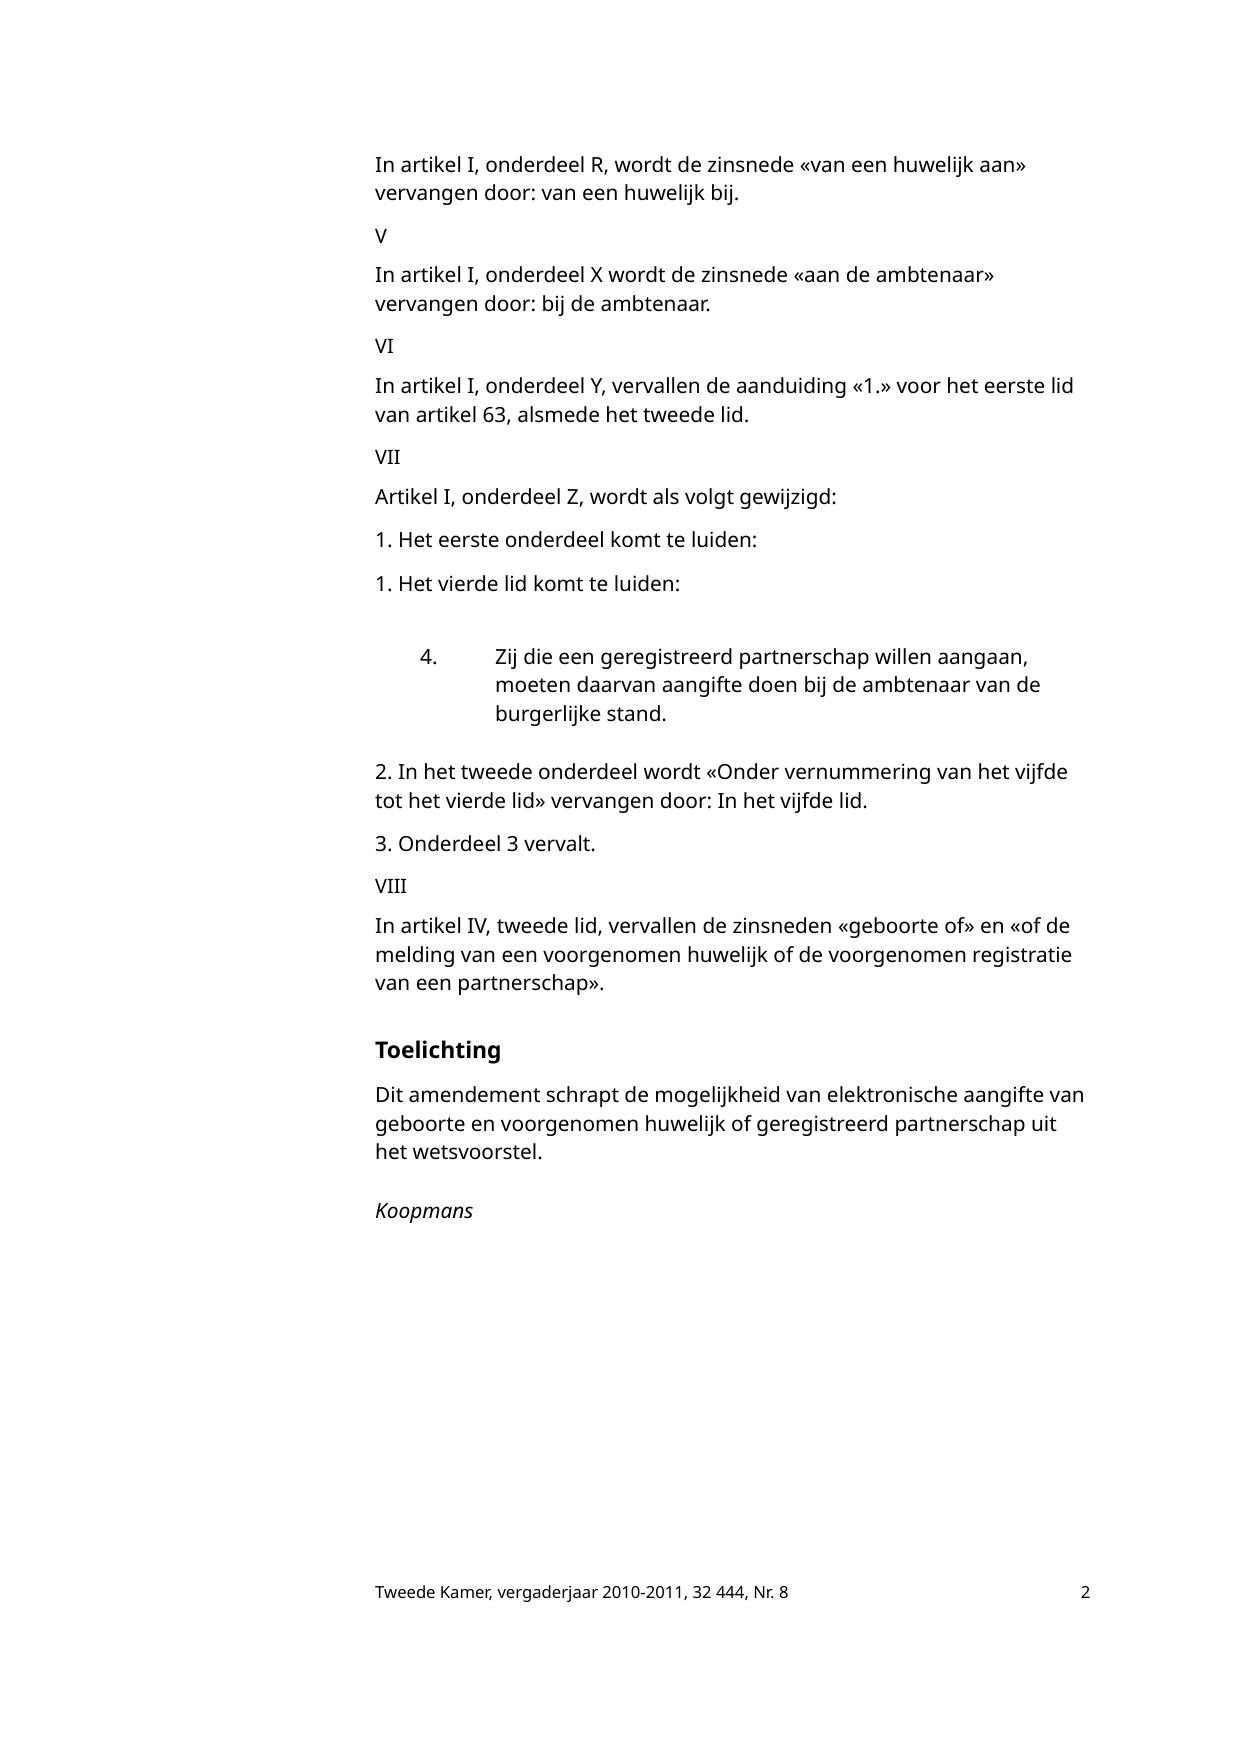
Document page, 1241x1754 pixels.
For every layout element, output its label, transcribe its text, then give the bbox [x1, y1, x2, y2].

text VIII [375, 873, 1090, 900]
text In artikel I, onderdeel X wordt de zinsnede «aan de ambtenaar» vervangen door: bij de ambtenaar. [375, 261, 1090, 317]
text Dit amendement schrapt de mogelijkheid van elektronische aangifte van geboorte en voorgenomen huwelijk of geregistreerd partnerschap uit het wetsvoorstel. [375, 1081, 1090, 1166]
list Zij die een geregistreerd partnerschap willen aangaan, moeten daarvan aangifte doen bij de ambtenaar van de burgerlijke stand. [420, 642, 1090, 727]
text Koopmans [375, 1196, 1090, 1224]
subtitle Toelichting [375, 1034, 1090, 1066]
text 2. In het tweede onderdeel wordt «Onder vernummering van het vijfde tot het vierde lid» vervangen door: In het vijfde lid. [375, 757, 1090, 814]
text 1. Het eerste onderdeel komt te luiden: [375, 525, 1090, 554]
text VII [375, 443, 1090, 470]
text In artikel I, onderdeel R, wordt de zinsnede «van een huwelijk aan» vervangen door: van een huwelijk bij. [375, 150, 1090, 207]
text V [375, 222, 1090, 249]
text Artikel I, onderdeel Z, wordt als volgt gewijzigd: [375, 482, 1090, 510]
text In artikel IV, tweede lid, vervallen de zinsneden «geboorte of» en «of de melding van een voorgenomen huwelijk of de voorgenomen registratie van een partnerschap». [375, 912, 1090, 997]
text In artikel I, onderdeel Y, vervallen de aanduiding «1.» voor het eerste lid van artikel 63, alsmede het tweede lid. [375, 371, 1090, 428]
text 1. Het vierde lid komt te luiden: [375, 569, 1090, 597]
text VI [375, 332, 1090, 359]
text 3. Onderdeel 3 vervalt. [375, 829, 1090, 858]
